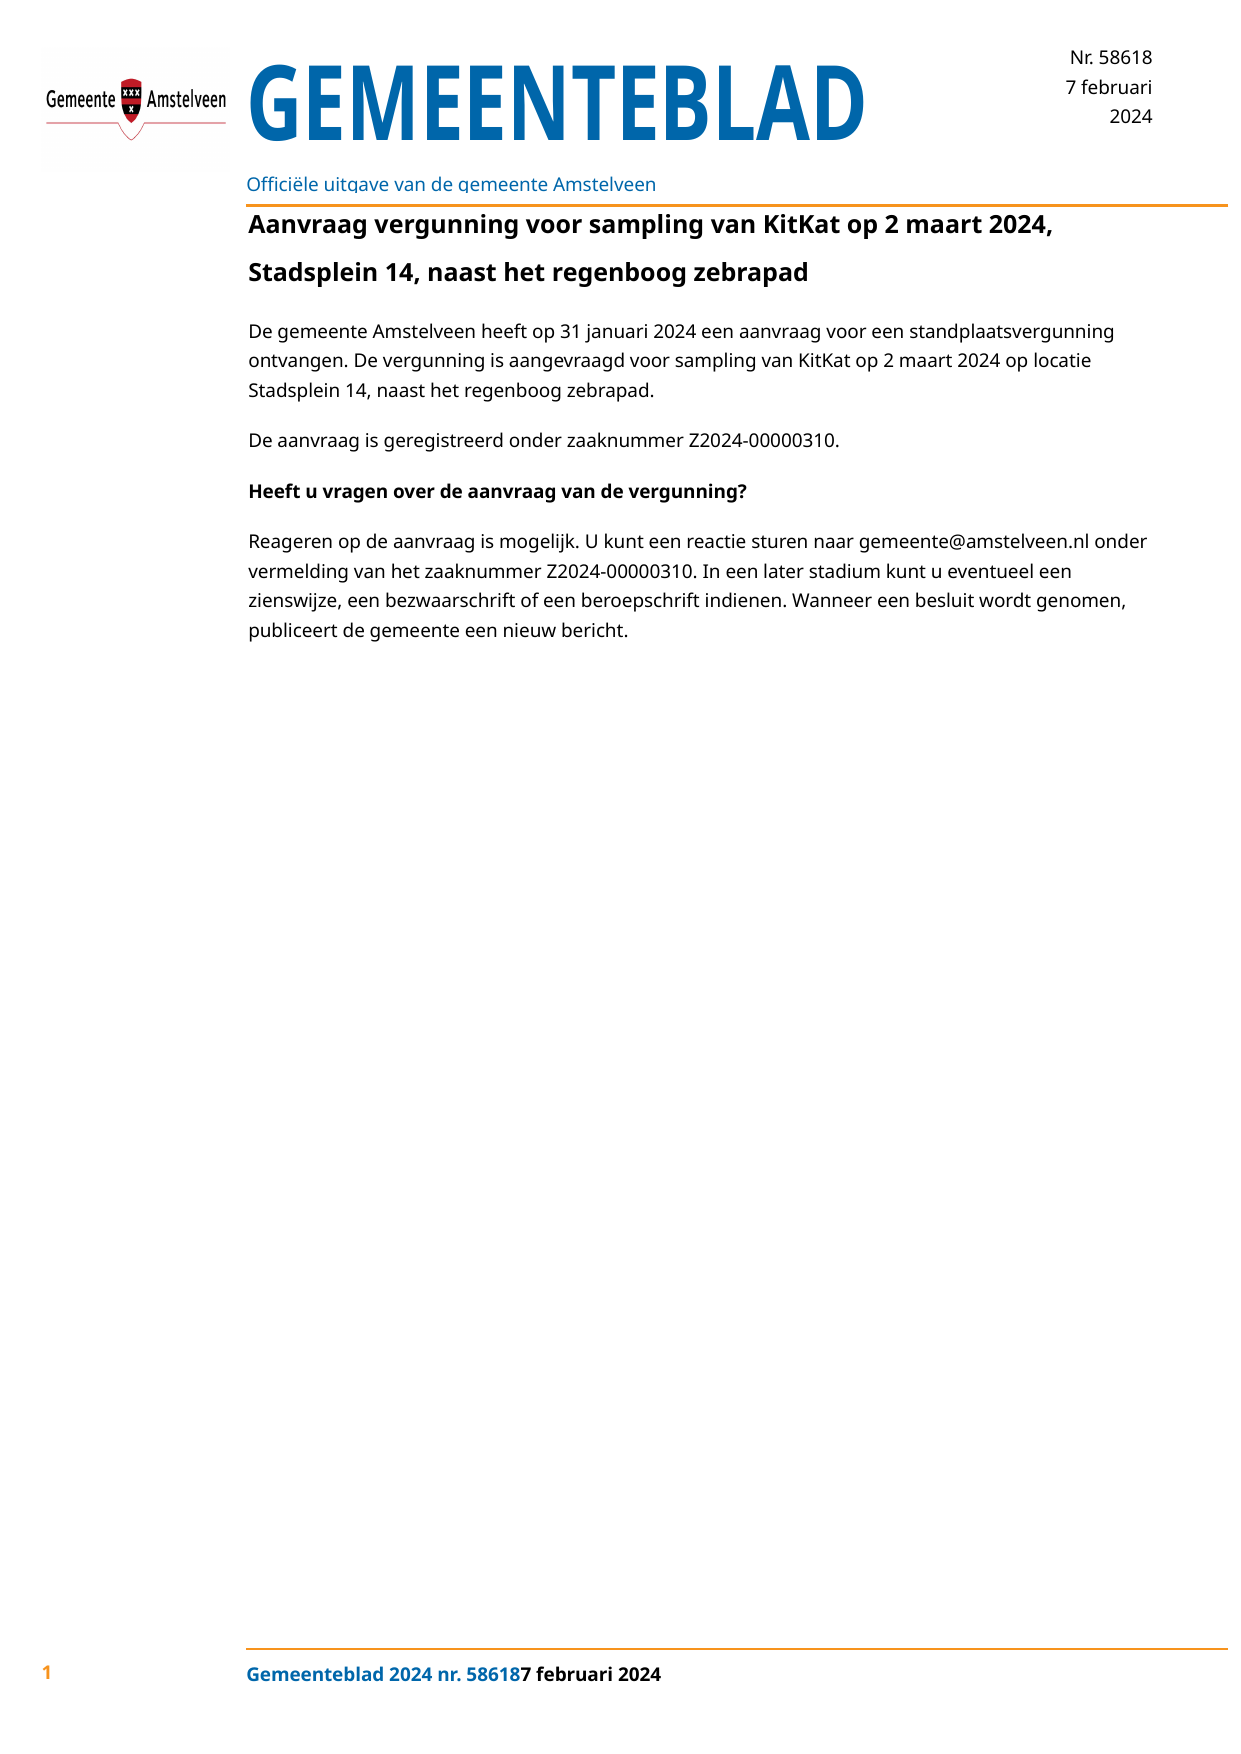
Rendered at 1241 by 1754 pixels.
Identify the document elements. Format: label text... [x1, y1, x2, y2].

text De gemeente Amstelveen heeft op 31 januari 2024 een aanvraag voor een standplaatsvergunning ontvangen. De vergunning is aangevraagd voor sampling van KitKat op 2 maart 2024 op locatie Stadsplein 14, naast het regenboog zebrapad. [248, 318, 1152, 403]
text Heeft u vragen over de aanvraag van de vergunning? [248, 478, 1152, 504]
text Aanvraag vergunning voor sampling van KitKat op 2 maart 2024, Stadsplein 14, naast het regenboog zebrapad [248, 207, 1152, 288]
picture [41, 47, 231, 172]
text Reageren op de aanvraag is mogelijk. U kunt een reactie sturen naar gemeente@amstelveen.nl onder vermelding van het zaaknummer Z2024-00000310. In een later stadium kunt u eventueel een zienswijze, een bezwaarschrift of een beroepschrift indienen. Wanneer een besluit wordt genomen, publiceert de gemeente een nieuw bericht. [248, 528, 1152, 643]
text De aanvraag is geregistreerd onder zaaknummer Z2024-00000310. [248, 427, 1152, 453]
